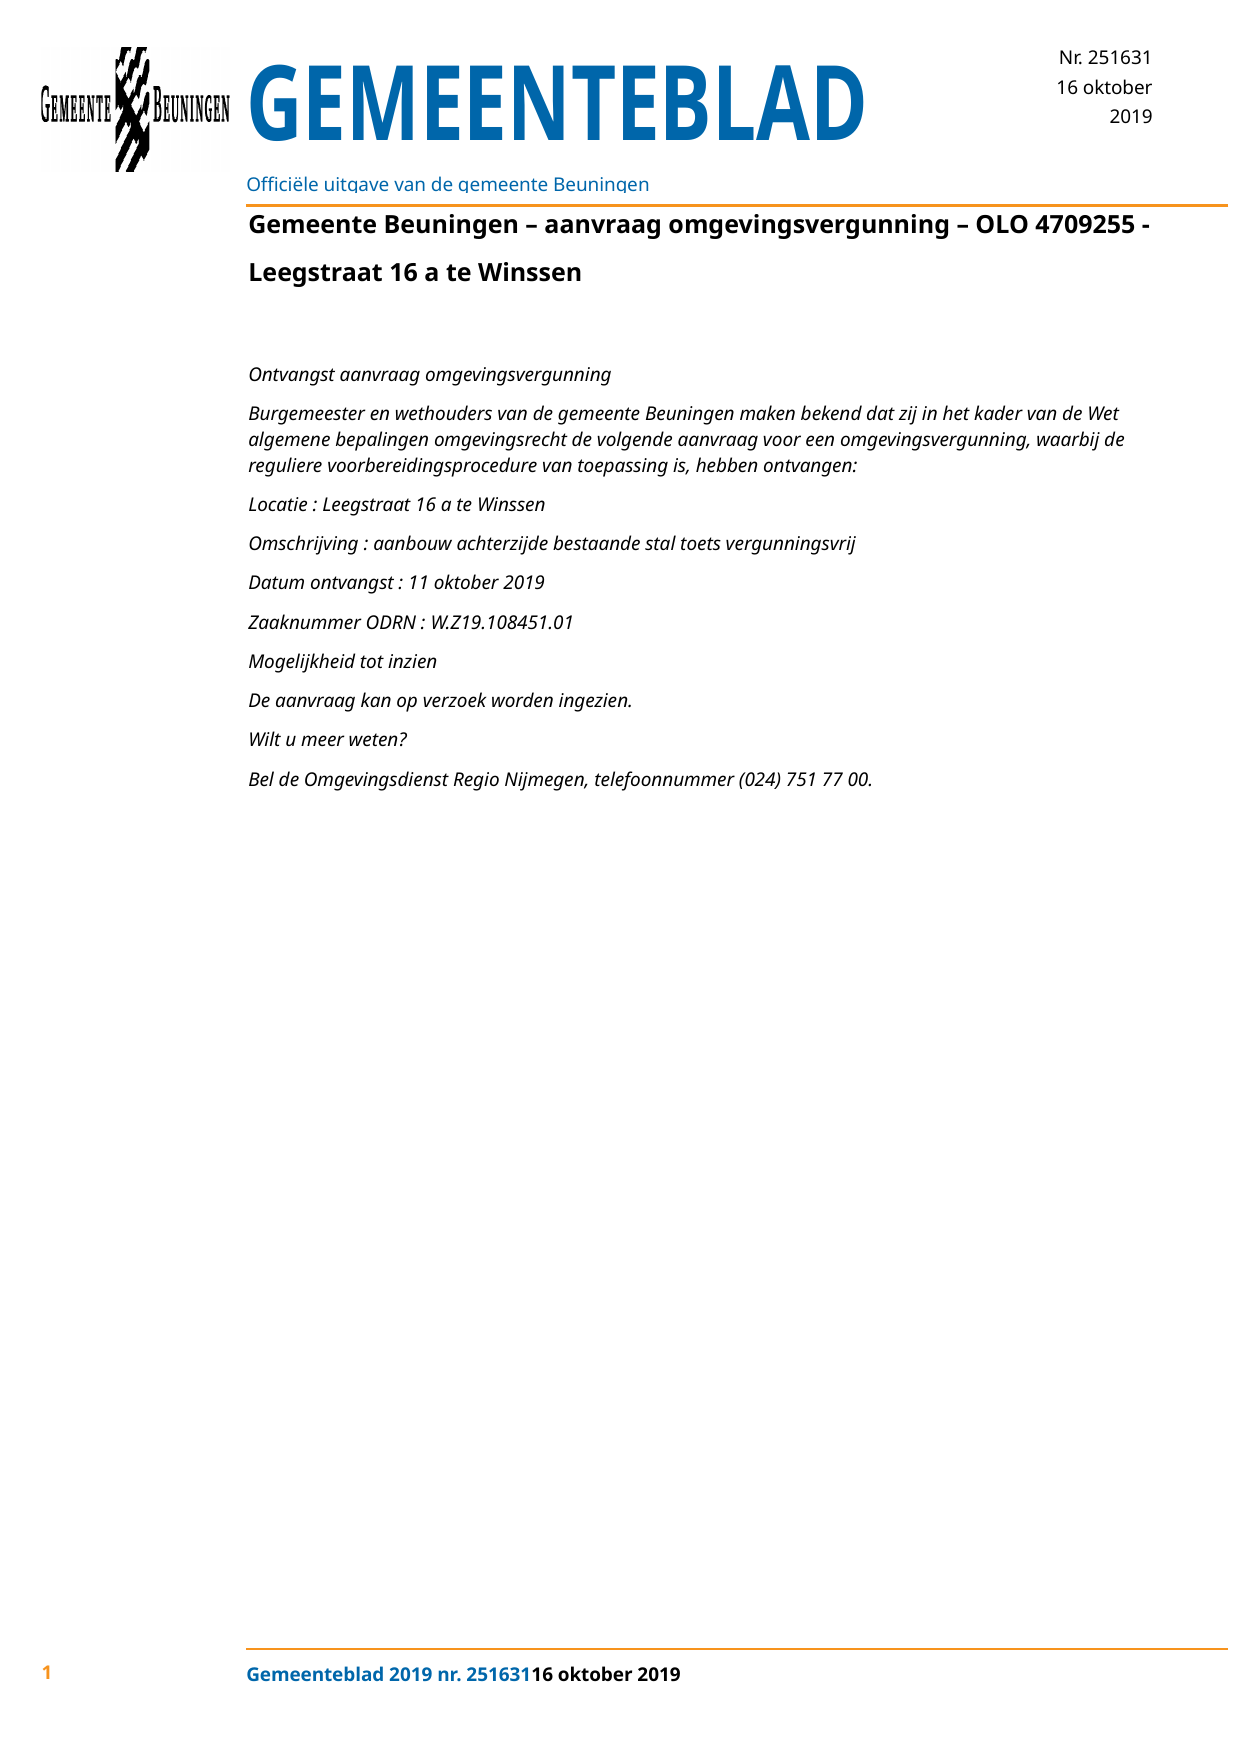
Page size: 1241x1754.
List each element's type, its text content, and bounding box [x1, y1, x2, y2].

text De aanvraag kan op verzoek worden ingezien. [248, 687, 1152, 713]
text Bel de Omgevingsdienst Regio Nijmegen, telefoonnummer (024) 751 77 00. [248, 766, 1152, 792]
text Datum ontvangst : 11 oktober 2019 [248, 569, 1152, 595]
picture [41, 47, 231, 172]
text Locatie : Leegstraat 16 a te Winssen [248, 491, 1152, 517]
text Mogelijkheid tot inzien [248, 648, 1152, 674]
text Wilt u meer weten? [248, 727, 1152, 752]
text Ontvangst aanvraag omgevingsvergunning [248, 361, 1152, 387]
text Gemeente Beuningen – aanvraag omgevingsvergunning – OLO 4709255 - Leegstraat 16 a te Winssen [248, 207, 1152, 288]
text Zaaknummer ODRN : W.Z19.108451.01 [248, 609, 1152, 634]
text Omschrijving : aanbouw achterzijde bestaande stal toets vergunningsvrij [248, 530, 1152, 556]
text Burgemeester en wethouders van de gemeente Beuningen maken bekend dat zij in het kader van de Wet algemene bepalingen omgevingsrecht de volgende aanvraag voor een omgevingsvergunning, waarbij de reguliere voorbereidingsprocedure van toepassing is, hebben ontvangen: [248, 400, 1152, 477]
